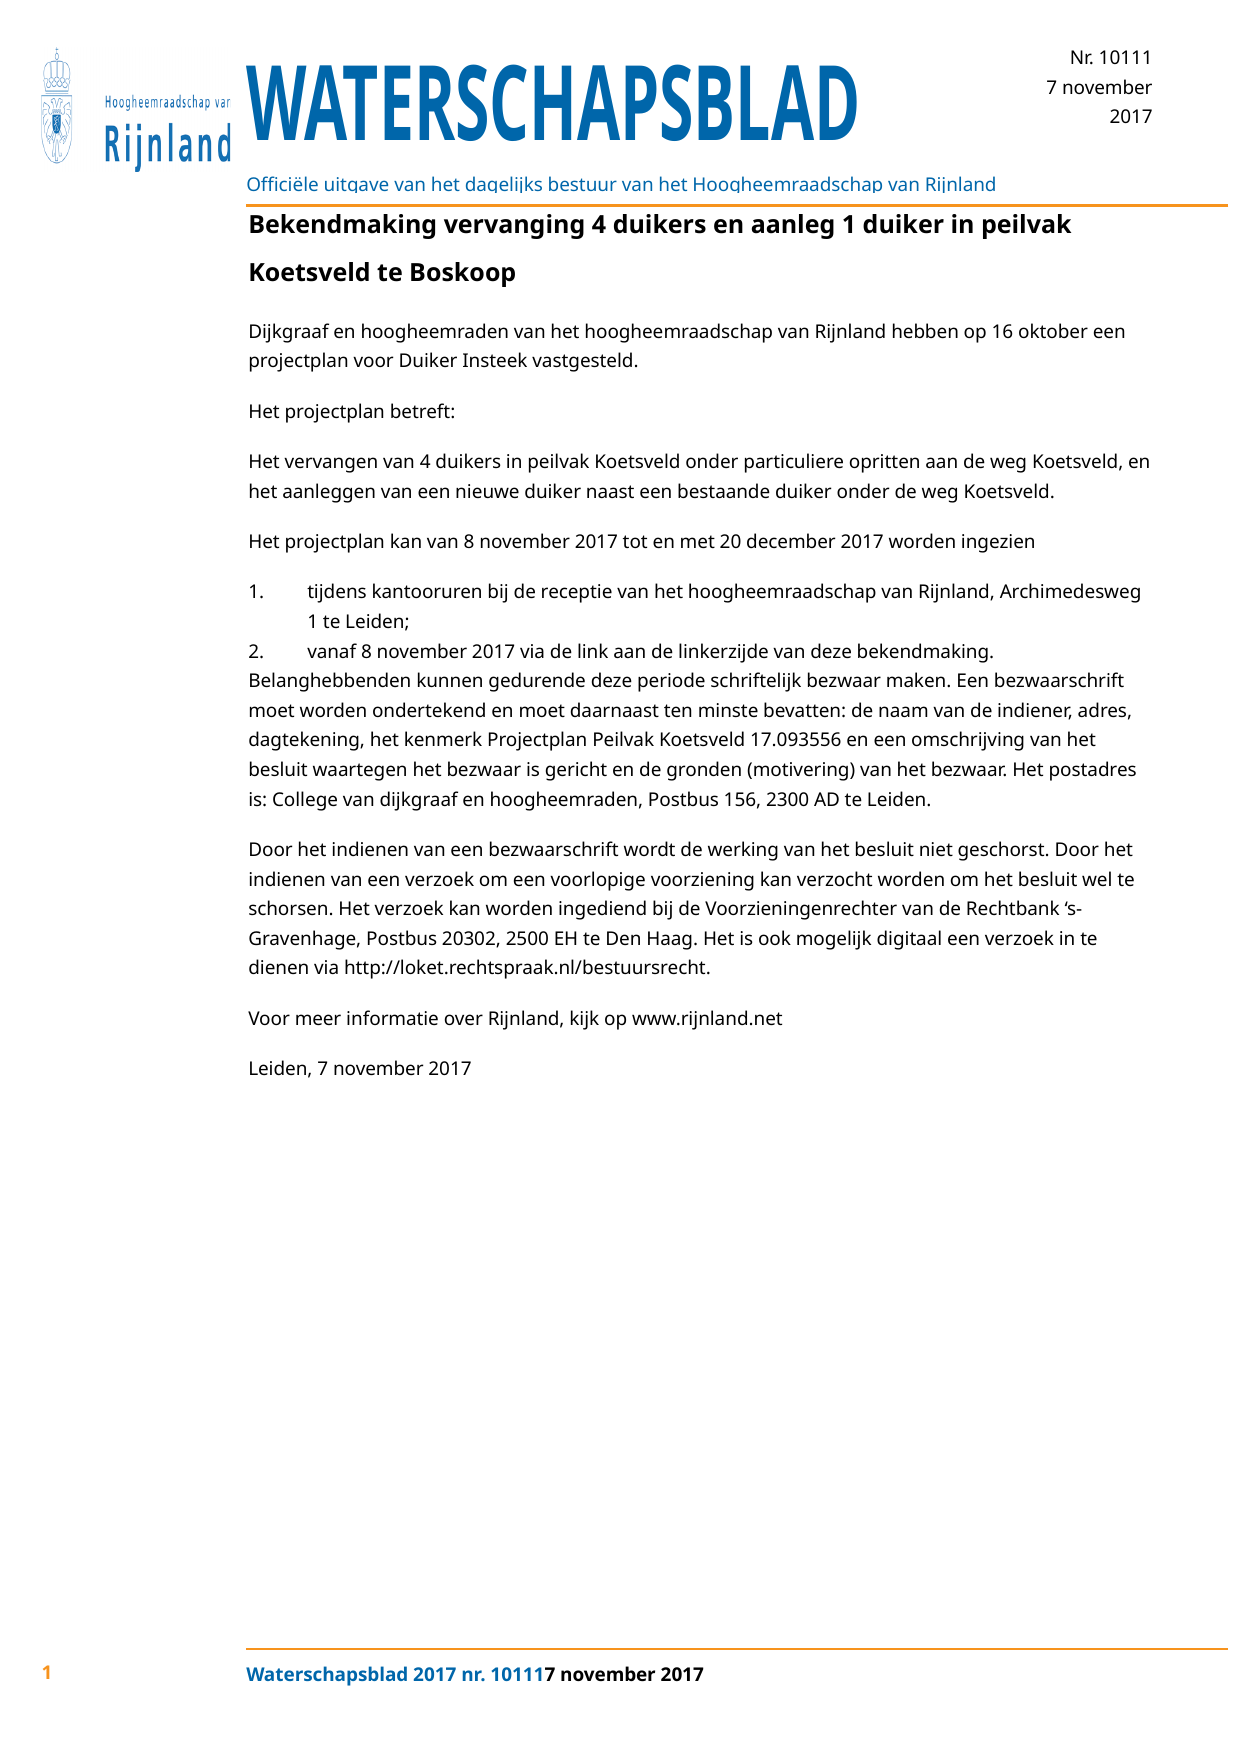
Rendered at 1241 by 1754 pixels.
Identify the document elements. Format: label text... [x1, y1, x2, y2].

text Door het indienen van een bezwaarschrift wordt de werking van het besluit niet geschorst. Door het indienen van een verzoek om een voorlopige voorziening kan verzocht worden om het besluit wel te schorsen. Het verzoek kan worden ingediend bij de Voorzieningenrechter van de Rechtbank ‘s-Gravenhage, Postbus 20302, 2500 EH te Den Haag. Het is ook mogelijk digitaal een verzoek in te dienen via http://loket.rechtspraak.nl/bestuursrecht. [248, 836, 1152, 980]
picture [41, 47, 231, 172]
text Leiden, 7 november 2017 [248, 1055, 1152, 1081]
list tijdens kantooruren bij de receptie van het hoogheemraadschap van Rijnland, Archimedesweg 1 te Leiden; [248, 579, 1152, 634]
text Dijkgraaf en hoogheemraden van het hoogheemraadschap van Rijnland hebben op 16 oktober een projectplan voor Duiker Insteek vastgesteld. [248, 318, 1152, 373]
text Belanghebbenden kunnen gedurende deze periode schriftelijk bezwaar maken. Een bezwaarschrift moet worden ondertekend en moet daarnaast ten minste bevatten: de naam van de indiener, adres, dagtekening, het kenmerk Projectplan Peilvak Koetsveld 17.093556 en een omschrijving van het besluit waartegen het bezwaar is gericht en de gronden (motivering) van het bezwaar. Het postadres is: College van dijkgraaf en hoogheemraden, Postbus 156, 2300 AD te Leiden. [248, 667, 1152, 812]
text Het projectplan kan van 8 november 2017 tot en met 20 december 2017 worden ingezien [248, 528, 1152, 554]
text Het projectplan betreft: [248, 398, 1152, 424]
text Bekendmaking vervanging 4 duikers en aanleg 1 duiker in peilvak Koetsveld te Boskoop [248, 207, 1152, 288]
text Het vervangen van 4 duikers in peilvak Koetsveld onder particuliere opritten aan de weg Koetsveld, en het aanleggen van een nieuwe duiker naast een bestaande duiker onder de weg Koetsveld. [248, 448, 1152, 504]
list vanaf 8 november 2017 via de link aan de linkerzijde van deze bekendmaking. [248, 638, 1152, 664]
text Voor meer informatie over Rijnland, kijk op www.rijnland.net [248, 1005, 1152, 1031]
